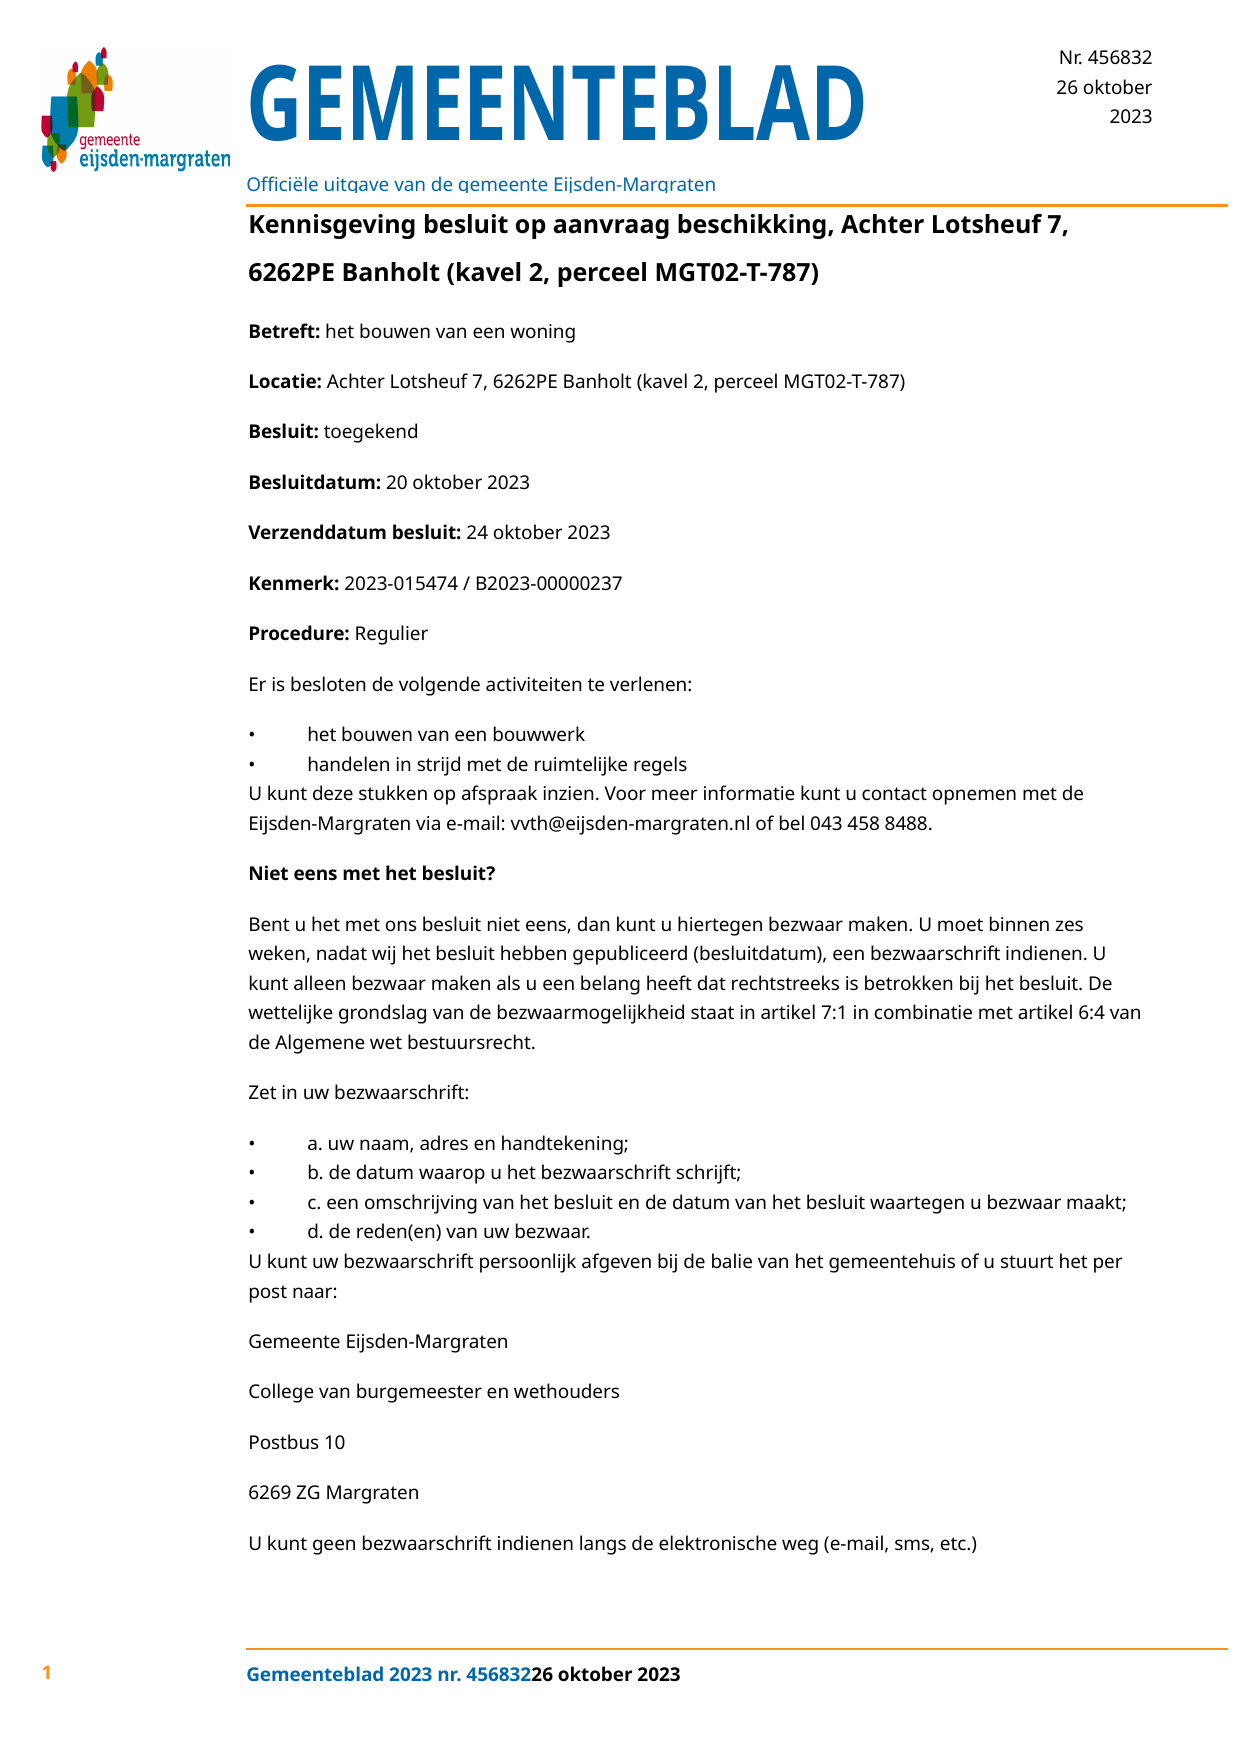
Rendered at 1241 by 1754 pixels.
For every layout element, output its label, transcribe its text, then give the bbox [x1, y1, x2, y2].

text Kennisgeving besluit op aanvraag beschikking, Achter Lotsheuf 7, 6262PE Banholt (kavel 2, perceel MGT02-T-787) [248, 207, 1152, 288]
list c. een omschrijving van het besluit en de datum van het besluit waartegen u bezwaar maakt; [248, 1189, 1152, 1215]
text Gemeente Eijsden-Margraten [248, 1328, 1152, 1354]
text Locatie: Achter Lotsheuf 7, 6262PE Banholt (kavel 2, perceel MGT02-T-787) [248, 368, 1152, 394]
text Postbus 10 [248, 1429, 1152, 1455]
list a. uw naam, adres en handtekening; [248, 1130, 1152, 1156]
text Verzenddatum besluit: 24 oktober 2023 [248, 519, 1152, 545]
list b. de datum waarop u het bezwaarschrift schrijft; [248, 1159, 1152, 1185]
list handelen in strijd met de ruimtelijke regels [248, 751, 1152, 777]
text Besluit: toegekend [248, 419, 1152, 444]
text Kenmerk: 2023-015474 / B2023-00000237 [248, 570, 1152, 596]
text U kunt geen bezwaarschrift indienen langs de elektronische weg (e-mail, sms, etc.) [248, 1530, 1152, 1556]
text U kunt uw bezwaarschrift persoonlijk afgeven bij de balie van het gemeentehuis of u stuurt het per post naar: [248, 1248, 1152, 1304]
picture [41, 47, 231, 172]
text Betreft: het bouwen van een woning [248, 318, 1152, 344]
text Er is besloten de volgende activiteiten te verlenen: [248, 671, 1152, 697]
text Besluitdatum: 20 oktober 2023 [248, 469, 1152, 495]
text Procedure: Regulier [248, 620, 1152, 646]
text Bent u het met ons besluit niet eens, dan kunt u hiertegen bezwaar maken. U moet binnen zes weken, nadat wij het besluit hebben gepubliceerd (besluitdatum), een bezwaarschrift indienen. U kunt alleen bezwaar maken als u een belang heeft dat rechtstreeks is betrokken bij het besluit. De wettelijke grondslag van de bezwaarmogelijkheid staat in artikel 7:1 in combinatie met artikel 6:4 van de Algemene wet bestuursrecht. [248, 911, 1152, 1055]
text Niet eens met het besluit? [248, 860, 1152, 886]
text Zet in uw bezwaarschrift: [248, 1079, 1152, 1105]
text 6269 ZG Margraten [248, 1479, 1152, 1505]
text U kunt deze stukken op afspraak inzien. Voor meer informatie kunt u contact opnemen met de Eijsden-Margraten via e-mail: vvth@eijsden-margraten.nl of bel 043 458 8488. [248, 780, 1152, 836]
list d. de reden(en) van uw bezwaar. [248, 1219, 1152, 1244]
text College van burgemeester en wethouders [248, 1379, 1152, 1404]
list het bouwen van een bouwwerk [248, 721, 1152, 747]
